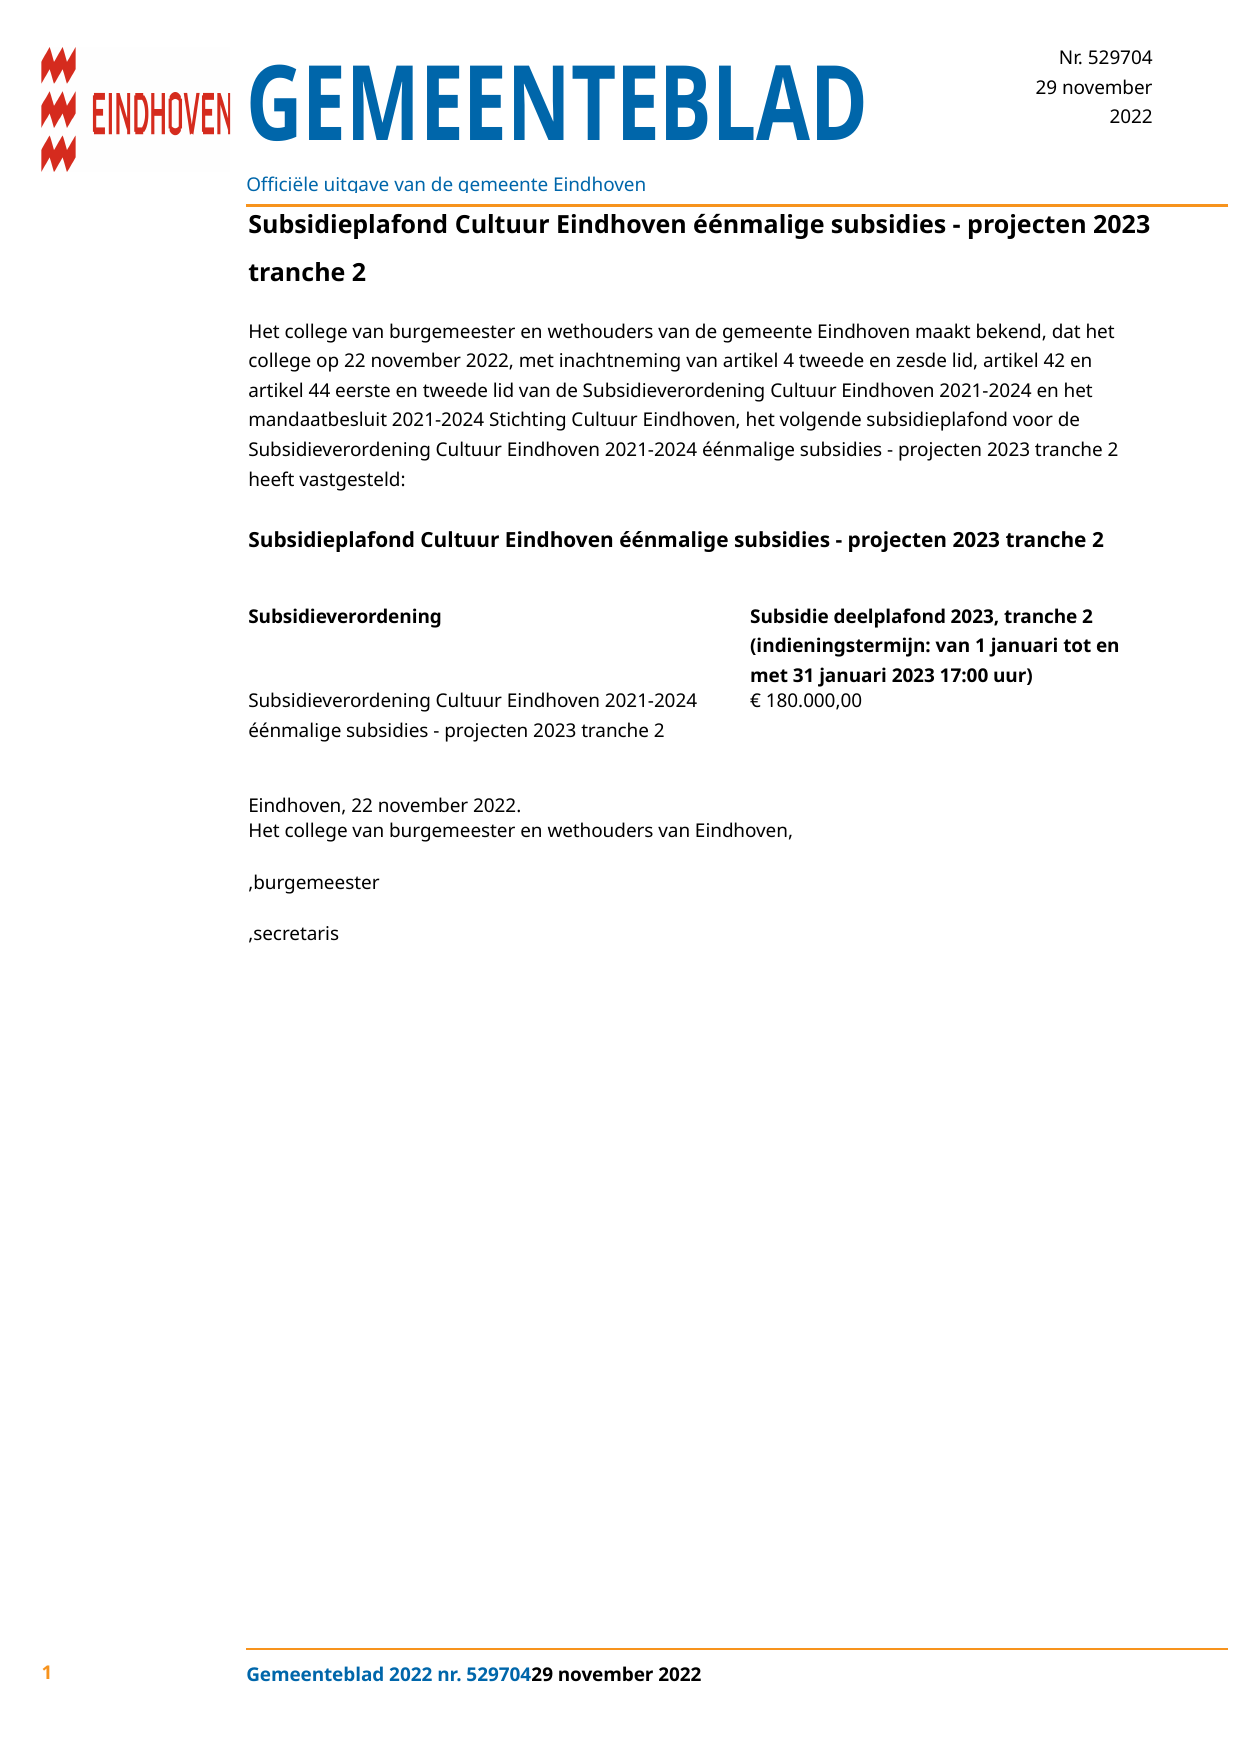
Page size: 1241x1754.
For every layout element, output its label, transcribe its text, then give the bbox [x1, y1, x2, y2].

text Eindhoven, 22 november 2022. [248, 792, 1152, 818]
table_header Subsidie deelplafond 2023, tranche 2 (indieningstermijn: van 1 januari tot en met 31 januari 2023 17:00 uur) [750, 603, 1152, 688]
text ,secretaris [248, 921, 1152, 946]
picture [41, 47, 231, 172]
text Subsidieplafond Cultuur Eindhoven éénmalige subsidies - projecten 2023 tranche 2 [248, 207, 1152, 288]
table_cell € 180.000,00 [750, 688, 1152, 743]
text ,burgemeester [248, 869, 1152, 895]
table_header Subsidieverordening [248, 603, 750, 688]
text Subsidieplafond Cultuur Eindhoven éénmalige subsidies - projecten 2023 tranche 2 [248, 525, 1152, 553]
text Het college van burgemeester en wethouders van Eindhoven, [248, 818, 1152, 843]
text Het college van burgemeester en wethouders van de gemeente Eindhoven maakt bekend, dat het college op 22 november 2022, met inachtneming van artikel 4 tweede en zesde lid, artikel 42 en artikel 44 eerste en tweede lid van de Subsidieverordening Cultuur Eindhoven 2021-2024 en het mandaatbesluit 2021-2024 Stichting Cultuur Eindhoven, het volgende subsidieplafond voor de Subsidieverordening Cultuur Eindhoven 2021-2024 éénmalige subsidies - projecten 2023 tranche 2 heeft vastgesteld: [248, 318, 1152, 492]
table_cell Subsidieverordening Cultuur Eindhoven 2021-2024 éénmalige subsidies - projecten 2023 tranche 2 [248, 688, 750, 743]
